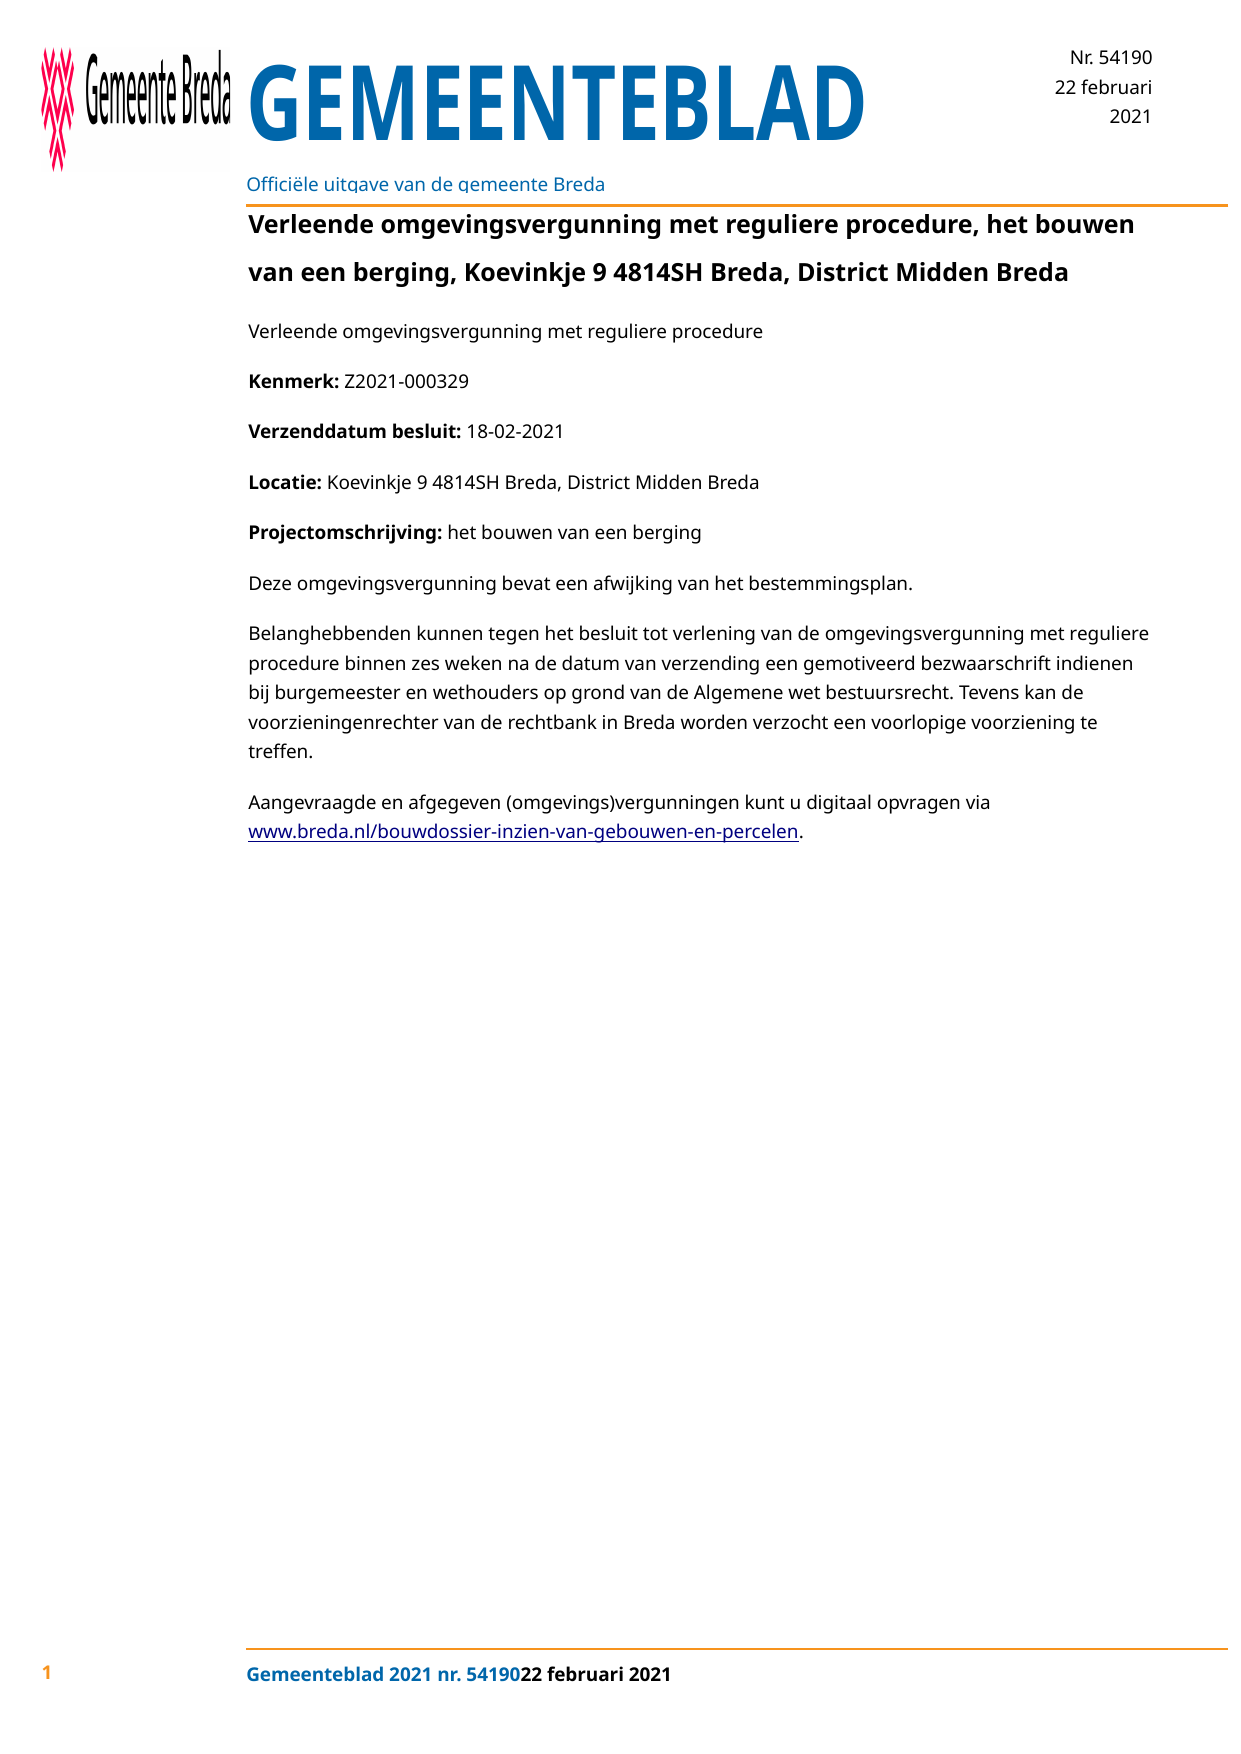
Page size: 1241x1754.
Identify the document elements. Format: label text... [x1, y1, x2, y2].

text Aangevraagde en afgegeven (omgevings)vergunningen kunt u digitaal opvragen via www.breda.nl/bouwdossier-inzien-van-gebouwen-en-percelen. [248, 789, 1152, 844]
text Verzenddatum besluit: 18-02-2021 [248, 419, 1152, 444]
text Locatie: Koevinkje 9 4814SH Breda, District Midden Breda [248, 469, 1152, 495]
text Belanghebbenden kunnen tegen het besluit tot verlening van de omgevingsvergunning met reguliere procedure binnen zes weken na de datum van verzending een gemotiveerd bezwaarschrift indienen bij burgemeester en wethouders op grond van de Algemene wet bestuursrecht. Tevens kan de voorzieningenrechter van de rechtbank in Breda worden verzocht een voorlopige voorziening te treffen. [248, 620, 1152, 764]
picture [41, 47, 231, 172]
text Verleende omgevingsvergunning met reguliere procedure, het bouwen van een berging, Koevinkje 9 4814SH Breda, District Midden Breda [248, 207, 1152, 288]
text Kenmerk: Z2021-000329 [248, 368, 1152, 394]
text Deze omgevingsvergunning bevat een afwijking van het bestemmingsplan. [248, 570, 1152, 596]
text Verleende omgevingsvergunning met reguliere procedure [248, 318, 1152, 344]
text Projectomschrijving: het bouwen van een berging [248, 519, 1152, 545]
